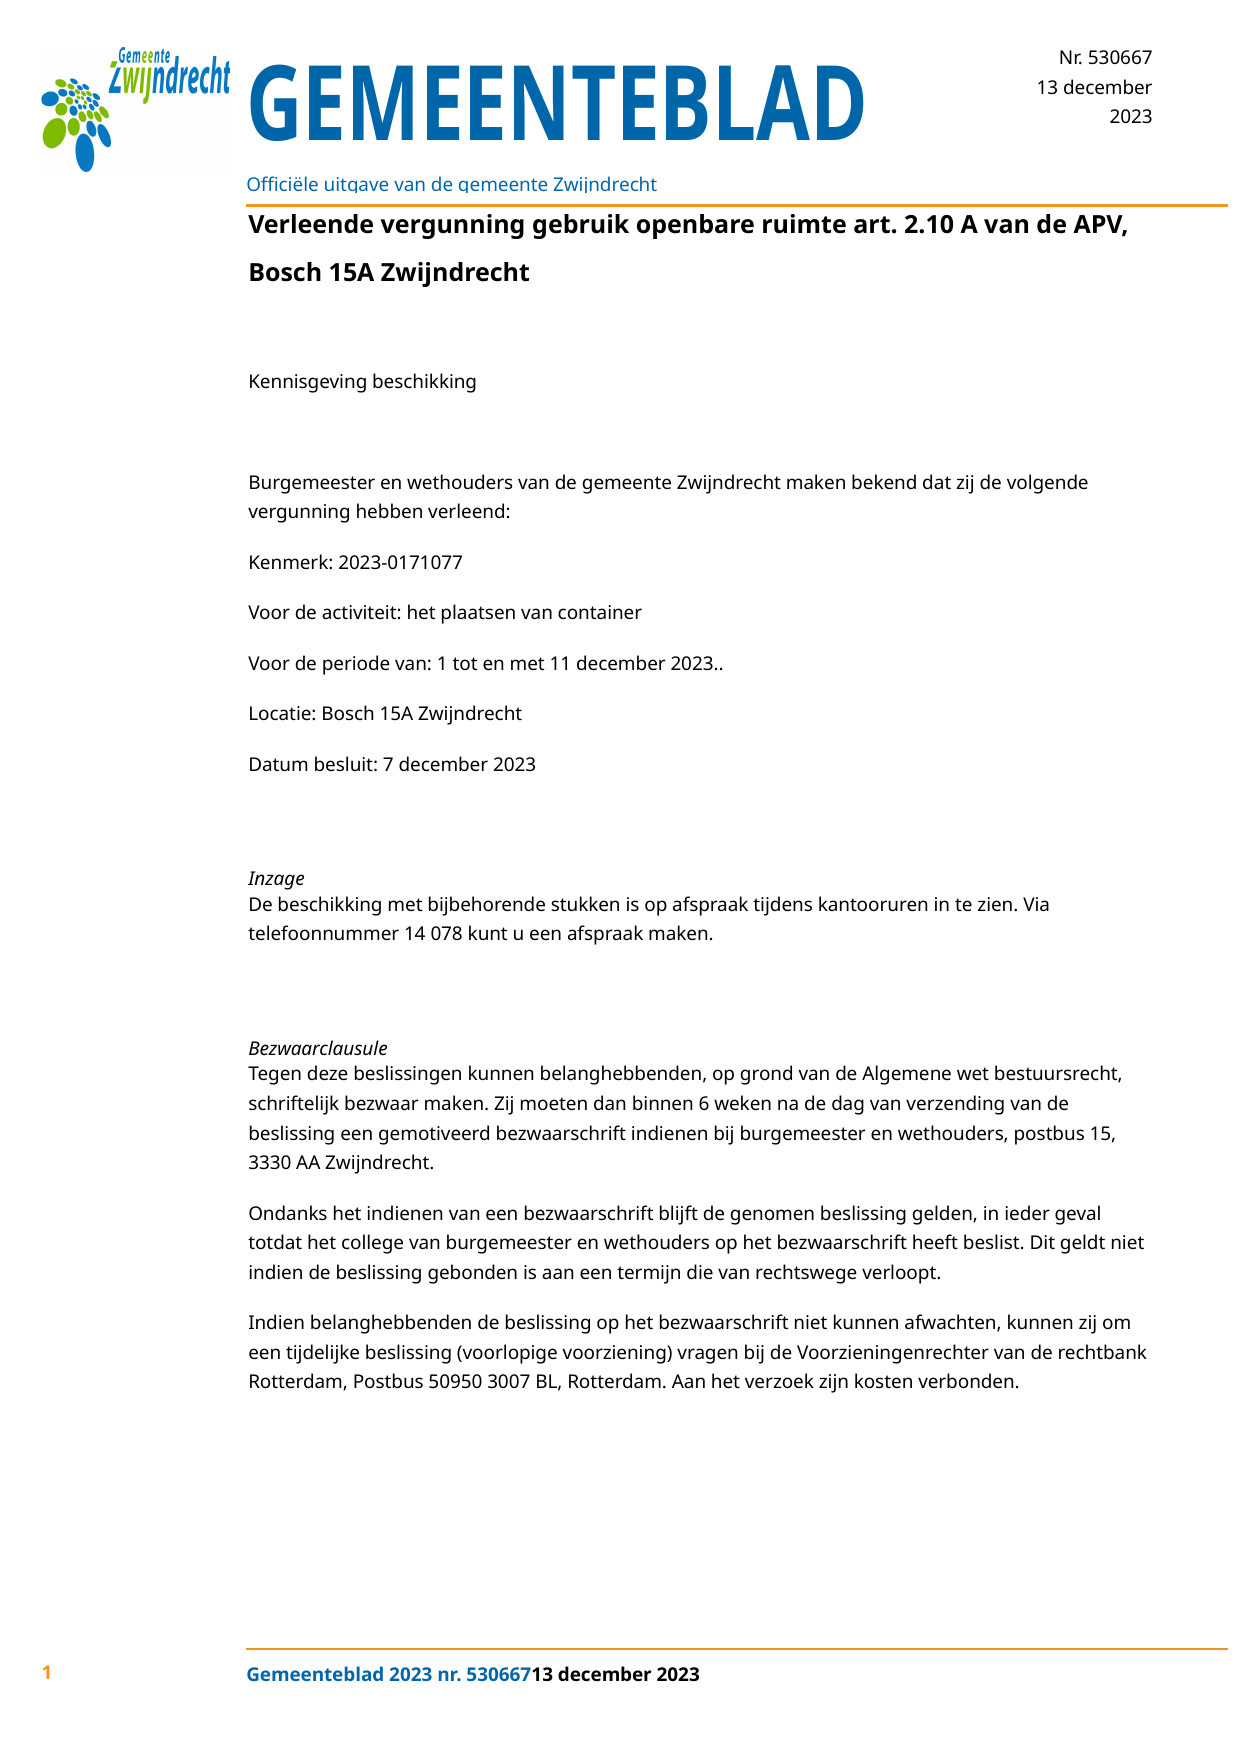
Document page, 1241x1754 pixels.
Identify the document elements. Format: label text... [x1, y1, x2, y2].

text Voor de activiteit: het plaatsen van container [248, 599, 1152, 625]
text Tegen deze beslissingen kunnen belanghebbenden, op grond van de Algemene wet bestuursrecht, schriftelijk bezwaar maken. Zij moeten dan binnen 6 weken na de dag van verzending van de beslissing een gemotiveerd bezwaarschrift indienen bij burgemeester en wethouders, postbus 15, 3330 AA Zwijndrecht. [248, 1061, 1152, 1175]
text De beschikking met bijbehorende stukken is op afspraak tijdens kantooruren in te zien. Via telefoonnummer 14 078 kunt u een afspraak maken. [248, 891, 1152, 946]
text Verleende vergunning gebruik openbare ruimte art. 2.10 A van de APV, Bosch 15A Zwijndrecht [248, 207, 1152, 288]
picture [41, 47, 231, 172]
text Kenmerk: 2023-0171077 [248, 549, 1152, 575]
text Ondanks het indienen van een bezwaarschrift blijft de genomen beslissing gelden, in ieder geval totdat het college van burgemeester en wethouders op het bezwaarschrift heeft beslist. Dit geldt niet indien de beslissing gebonden is aan een termijn die van rechtswege verloopt. [248, 1200, 1152, 1285]
text Datum besluit: 7 december 2023 [248, 751, 1152, 777]
text Inzage [248, 865, 1152, 891]
text Burgemeester en wethouders van de gemeente Zwijndrecht maken bekend dat zij de volgende vergunning hebben verleend: [248, 469, 1152, 524]
text Kennisgeving beschikking [248, 368, 1152, 394]
text Locatie: Bosch 15A Zwijndrecht [248, 700, 1152, 726]
text Bezwaarclausule [248, 1035, 1152, 1061]
text Indien belanghebbenden de beslissing op het bezwaarschrift niet kunnen afwachten, kunnen zij om een tijdelijke beslissing (voorlopige voorziening) vragen bij de Voorzieningenrechter van de rechtbank Rotterdam, Postbus 50950 3007 BL, Rotterdam. Aan het verzoek zijn kosten verbonden. [248, 1309, 1152, 1394]
text Voor de periode van: 1 tot en met 11 december 2023.. [248, 650, 1152, 676]
